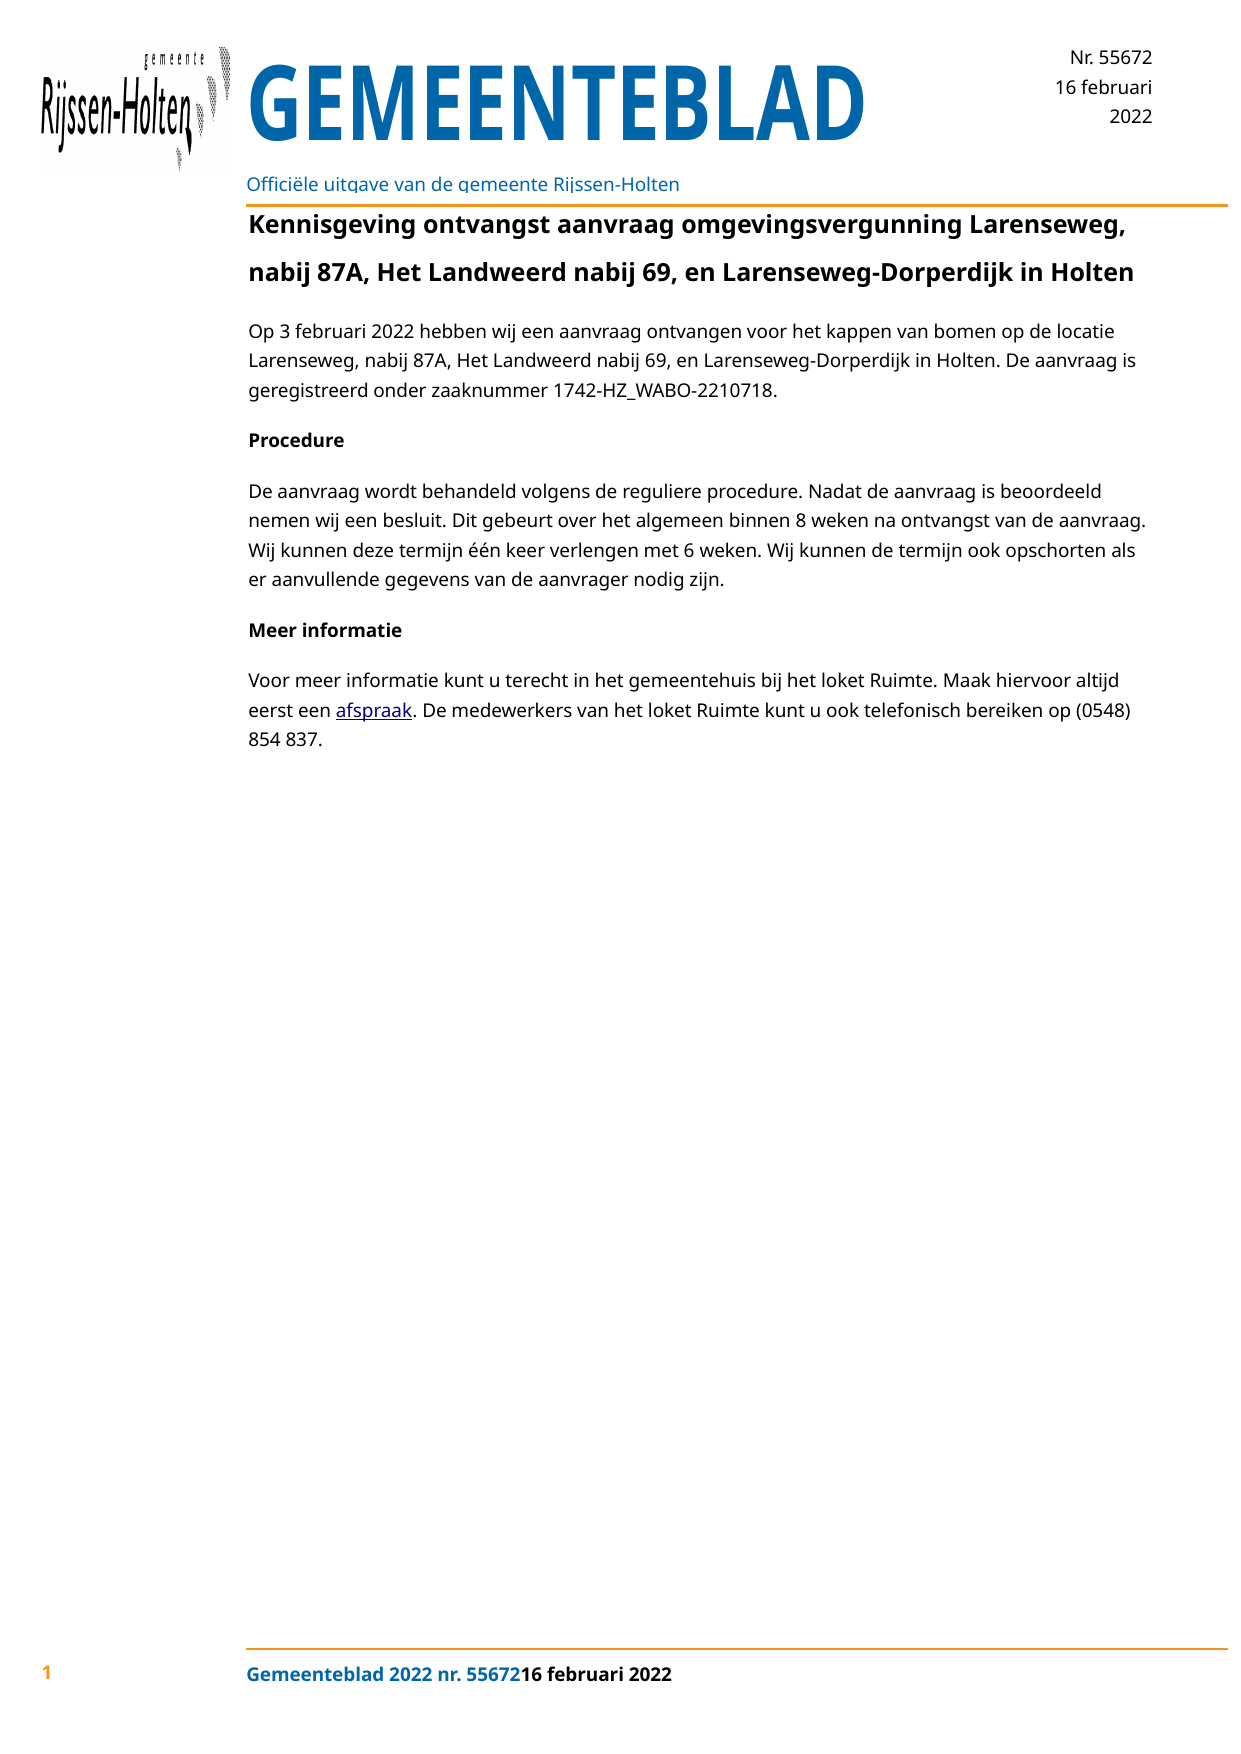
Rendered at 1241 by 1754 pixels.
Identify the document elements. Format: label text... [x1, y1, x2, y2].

text Op 3 februari 2022 hebben wij een aanvraag ontvangen voor het kappen van bomen op de locatie Larenseweg, nabij 87A, Het Landweerd nabij 69, en Larenseweg-Dorperdijk in Holten. De aanvraag is geregistreerd onder zaaknummer 1742-HZ_WABO-2210718. [248, 318, 1152, 403]
picture [41, 47, 231, 172]
text Voor meer informatie kunt u terecht in het gemeentehuis bij het loket Ruimte. Maak hiervoor altijd eerst een afspraak. De medewerkers van het loket Ruimte kunt u ook telefonisch bereiken op (0548) 854 837. [248, 667, 1152, 752]
text De aanvraag wordt behandeld volgens de reguliere procedure. Nadat de aanvraag is beoordeeld nemen wij een besluit. Dit gebeurt over het algemeen binnen 8 weken na ontvangst van de aanvraag. Wij kunnen deze termijn één keer verlengen met 6 weken. Wij kunnen de termijn ook opschorten als er aanvullende gegevens van de aanvrager nodig zijn. [248, 478, 1152, 592]
text Procedure [248, 427, 1152, 453]
text Kennisgeving ontvangst aanvraag omgevingsvergunning Larenseweg, nabij 87A, Het Landweerd nabij 69, en Larenseweg-Dorperdijk in Holten [248, 207, 1152, 288]
text Meer informatie [248, 617, 1152, 643]
